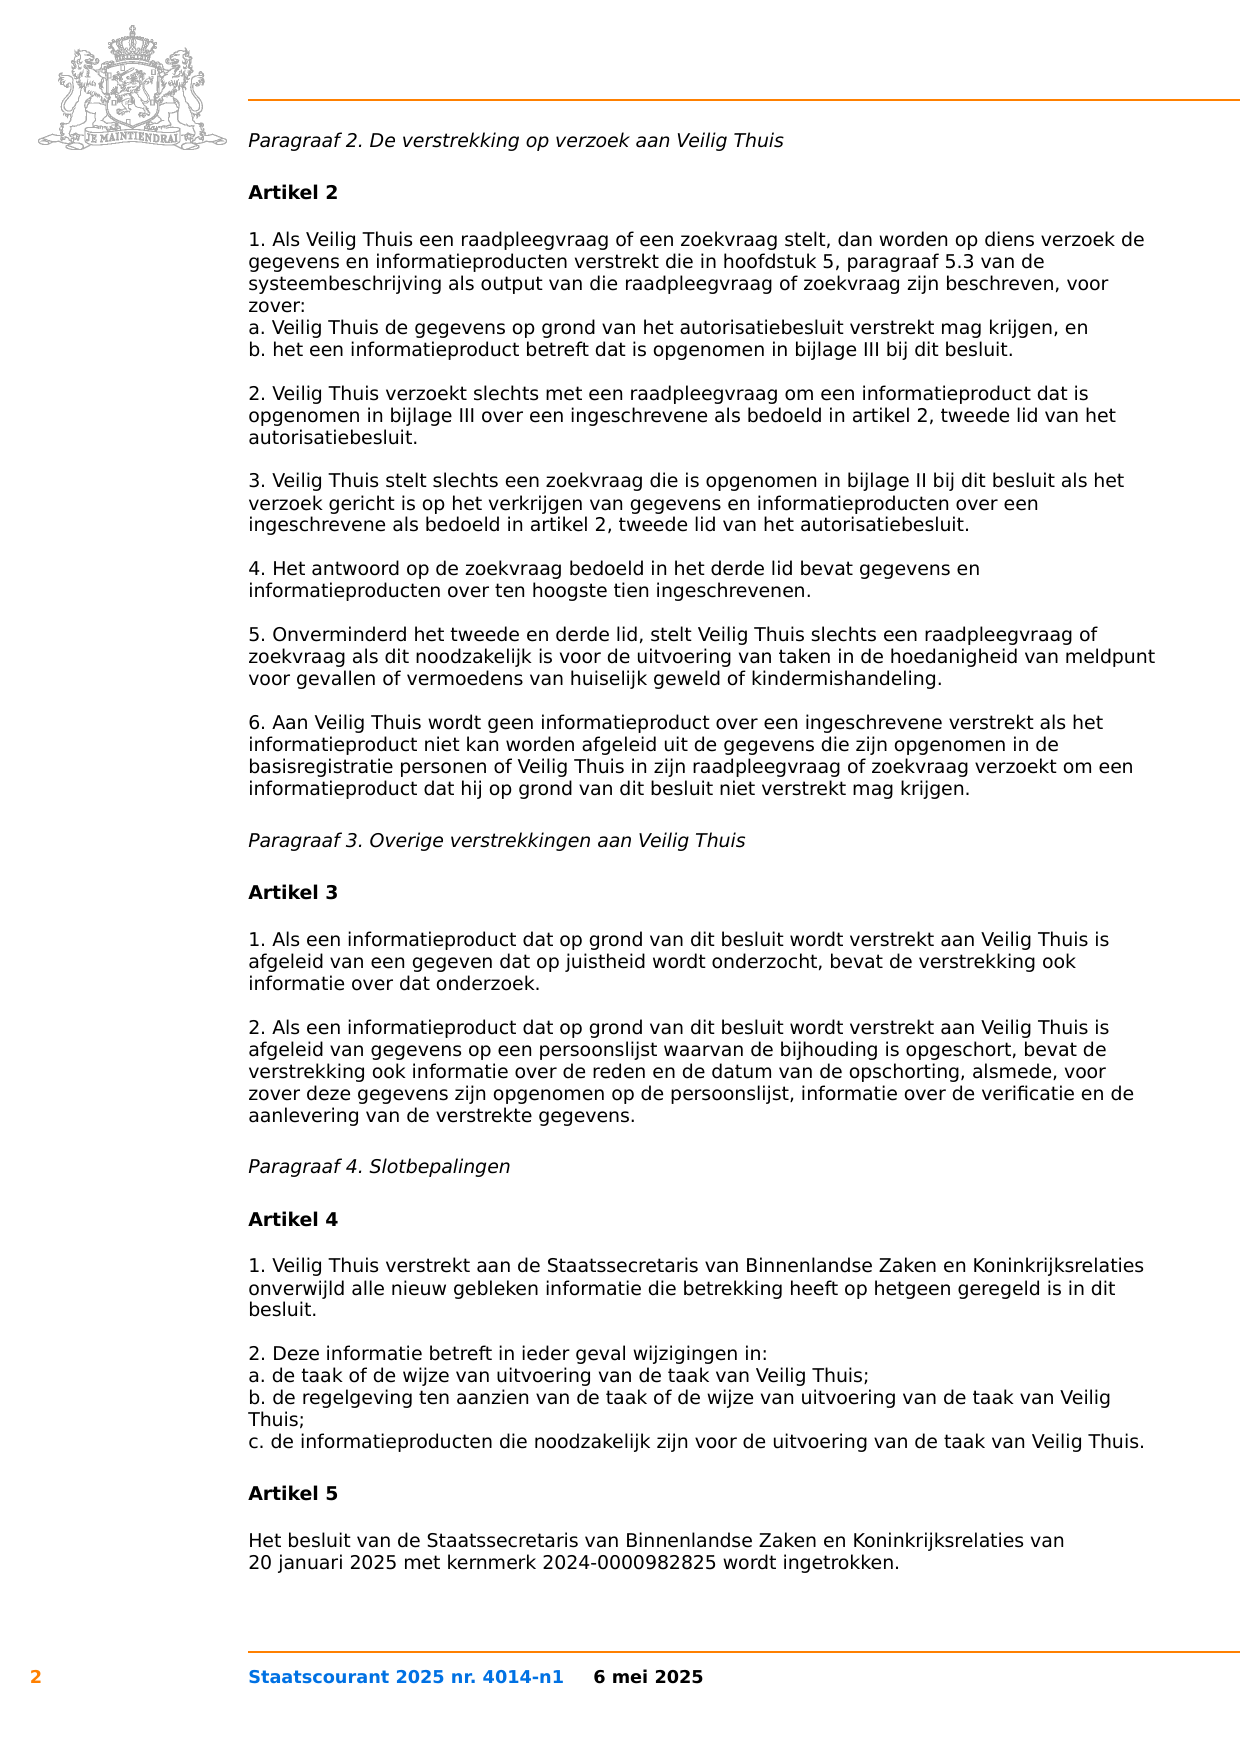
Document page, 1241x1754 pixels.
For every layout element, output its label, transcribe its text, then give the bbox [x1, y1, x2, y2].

subtitle Artikel 3 [248, 882, 1163, 904]
text c. de informatieproducten die noodzakelijk zijn voor de uitvoering van de taak van Veilig Thuis. [248, 1431, 1163, 1453]
subtitle Artikel 2 [248, 182, 1163, 204]
subtitle Paragraaf 3. Overige verstrekkingen aan Veilig Thuis [248, 830, 1163, 852]
text b. het een informatieproduct betreft dat is opgenomen in bijlage III bij dit besluit. [248, 339, 1163, 361]
subtitle Paragraaf 2. De verstrekking op verzoek aan Veilig Thuis [248, 130, 1163, 152]
text 2. Veilig Thuis verzoekt slechts met een raadpleegvraag om een informatieproduct dat is opgenomen in bijlage III over een ingeschrevene als bedoeld in artikel 2, tweede lid van het autorisatiebesluit. [248, 383, 1163, 448]
text 1. Als Veilig Thuis een raadpleegvraag of een zoekvraag stelt, dan worden op diens verzoek de gegevens en informatieproducten verstrekt die in hoofdstuk 5, paragraaf 5.3 van de systeembeschrijving als output van die raadpleegvraag of zoekvraag zijn beschreven, voor zover: [248, 229, 1163, 317]
text 1. Veilig Thuis verstrekt aan de Staatssecretaris van Binnenlandse Zaken en Koninkrijksrelaties onverwijld alle nieuw gebleken informatie die betrekking heeft op hetgeen geregeld is in dit besluit. [248, 1255, 1163, 1321]
text a. Veilig Thuis de gegevens op grond van het autorisatiebesluit verstrekt mag krijgen, en [248, 317, 1163, 339]
text b. de regelgeving ten aanzien van de taak of de wijze van uitvoering van de taak van Veilig Thuis; [248, 1387, 1163, 1431]
subtitle Paragraaf 4. Slotbepalingen [248, 1156, 1163, 1178]
text Het besluit van de Staatssecretaris van Binnenlandse Zaken en Koninkrijksrelaties van 20 januari 2025 met kernmerk 2024-0000982825 wordt ingetrokken. [248, 1530, 1163, 1574]
text a. de taak of de wijze van uitvoering van de taak van Veilig Thuis; [248, 1365, 1163, 1387]
text 2. Als een informatieproduct dat op grond van dit besluit wordt verstrekt aan Veilig Thuis is afgeleid van gegevens op een persoonslijst waarvan de bijhouding is opgeschort, bevat de verstrekking ook informatie over de reden en de datum van de opschorting, alsmede, voor zover deze gegevens zijn opgenomen op de persoonslijst, informatie over de verificatie en de aanlevering van de verstrekte gegevens. [248, 1017, 1163, 1126]
text 5. Onverminderd het tweede en derde lid, stelt Veilig Thuis slechts een raadpleegvraag of zoekvraag als dit noodzakelijk is voor de uitvoering van taken in de hoedanigheid van meldpunt voor gevallen of vermoedens van huiselijk geweld of kindermishandeling. [248, 624, 1163, 690]
text 6. Aan Veilig Thuis wordt geen informatieproduct over een ingeschrevene verstrekt als het informatieproduct niet kan worden afgeleid uit de gegevens die zijn opgenomen in de basisregistratie personen of Veilig Thuis in zijn raadpleegvraag of zoekvraag verzoekt om een informatieproduct dat hij op grond van dit besluit niet verstrekt mag krijgen. [248, 712, 1163, 800]
subtitle Artikel 4 [248, 1208, 1163, 1230]
subtitle Artikel 5 [248, 1483, 1163, 1505]
text 4. Het antwoord op de zoekvraag bedoeld in het derde lid bevat gegevens en informatieproducten over ten hoogste tien ingeschrevenen. [248, 558, 1163, 602]
picture [38, 25, 227, 150]
text 3. Veilig Thuis stelt slechts een zoekvraag die is opgenomen in bijlage II bij dit besluit als het verzoek gericht is op het verkrijgen van gegevens en informatieproducten over een ingeschrevene als bedoeld in artikel 2, tweede lid van het autorisatiebesluit. [248, 470, 1163, 536]
text 2. Deze informatie betreft in ieder geval wijzigingen in: [248, 1343, 1163, 1365]
text 1. Als een informatieproduct dat op grond van dit besluit wordt verstrekt aan Veilig Thuis is afgeleid van een gegeven dat op juistheid wordt onderzocht, bevat de verstrekking ook informatie over dat onderzoek. [248, 929, 1163, 995]
